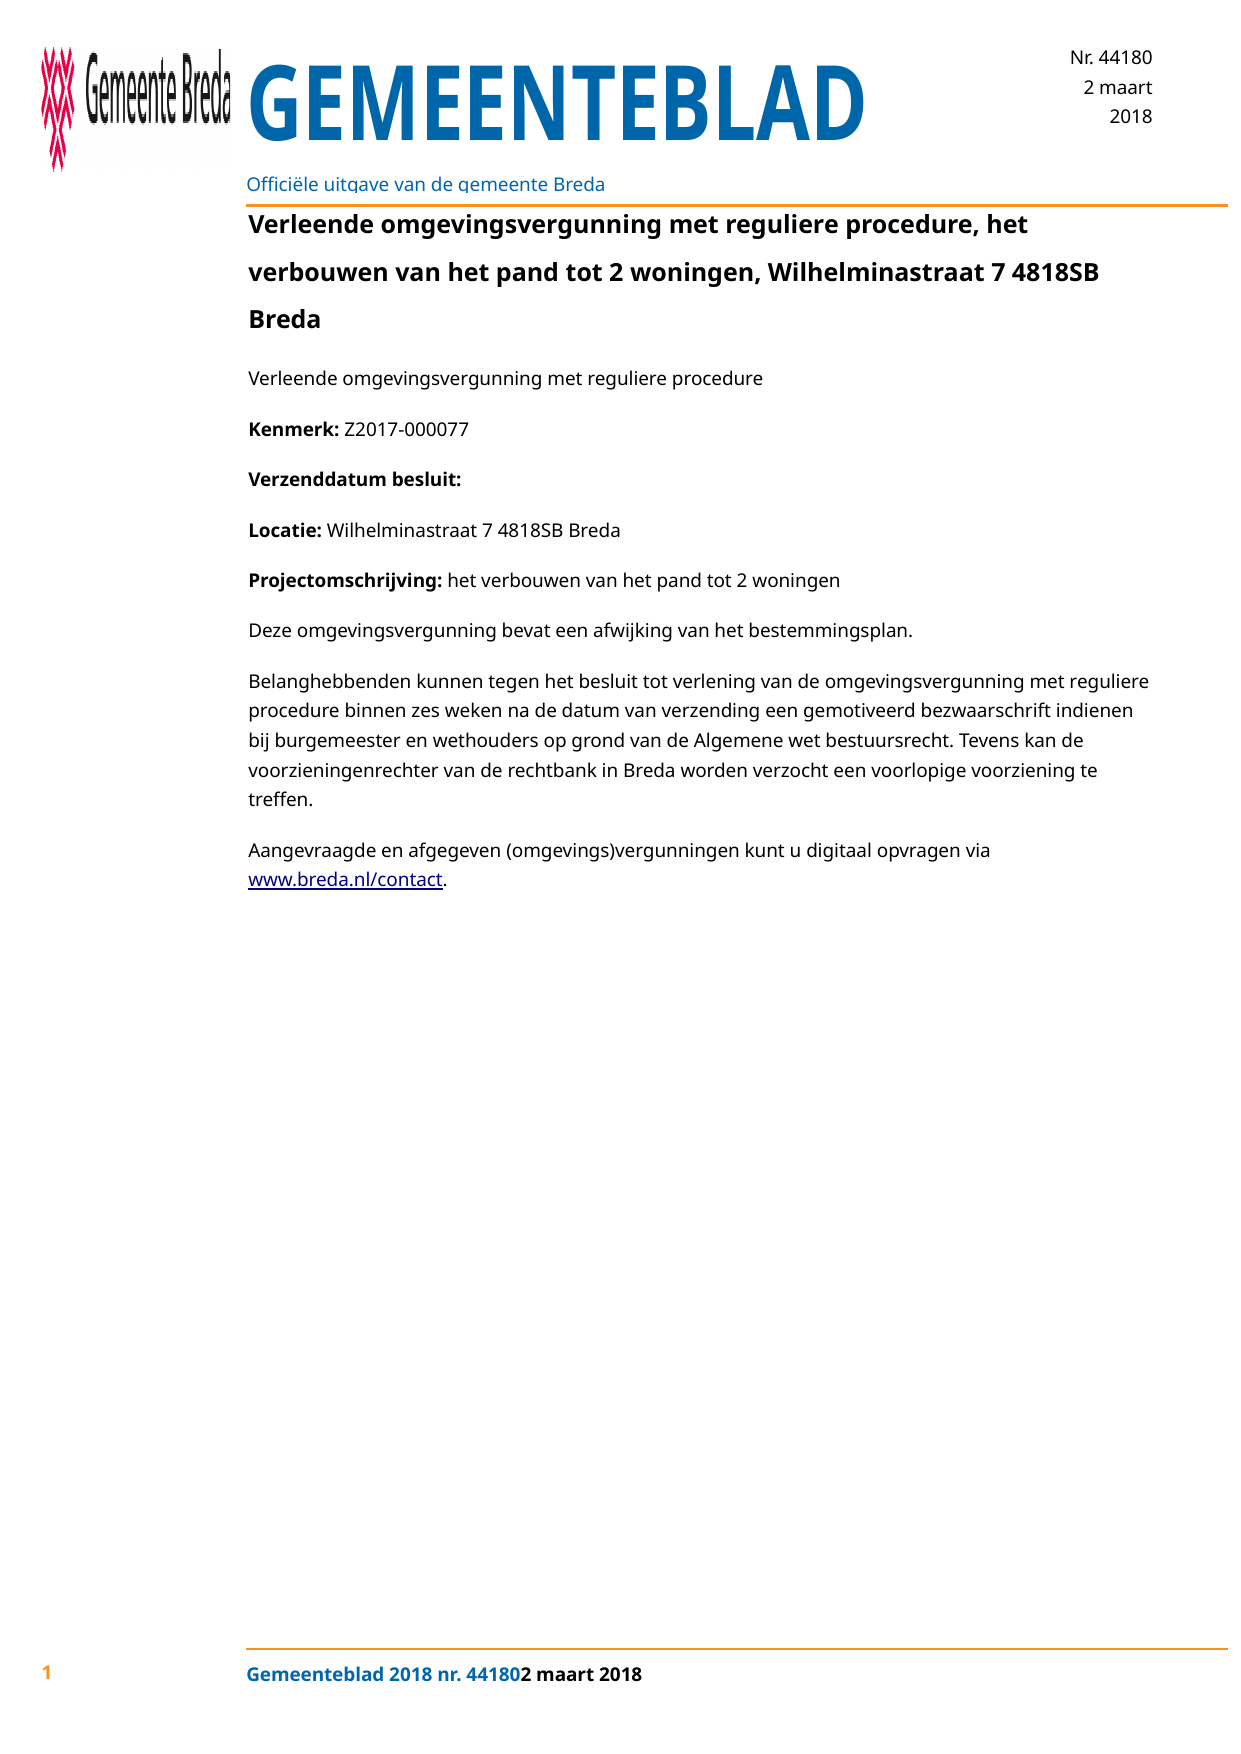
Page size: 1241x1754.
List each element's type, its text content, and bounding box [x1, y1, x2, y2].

text Verleende omgevingsvergunning met reguliere procedure, het verbouwen van het pand tot 2 woningen, Wilhelminastraat 7 4818SB Breda [248, 207, 1152, 336]
text Kenmerk: Z2017-000077 [248, 416, 1152, 442]
text Verzenddatum besluit: [248, 466, 1152, 492]
text Aangevraagde en afgegeven (omgevings)vergunningen kunt u digitaal opvragen via www.breda.nl/contact. [248, 837, 1152, 892]
text Locatie: Wilhelminastraat 7 4818SB Breda [248, 517, 1152, 542]
picture [41, 47, 231, 172]
text Verleende omgevingsvergunning met reguliere procedure [248, 366, 1152, 391]
text Projectomschrijving: het verbouwen van het pand tot 2 woningen [248, 567, 1152, 593]
text Belanghebbenden kunnen tegen het besluit tot verlening van de omgevingsvergunning met reguliere procedure binnen zes weken na de datum van verzending een gemotiveerd bezwaarschrift indienen bij burgemeester en wethouders op grond van de Algemene wet bestuursrecht. Tevens kan de voorzieningenrechter van de rechtbank in Breda worden verzocht een voorlopige voorziening te treffen. [248, 668, 1152, 812]
text Deze omgevingsvergunning bevat een afwijking van het bestemmingsplan. [248, 618, 1152, 643]
